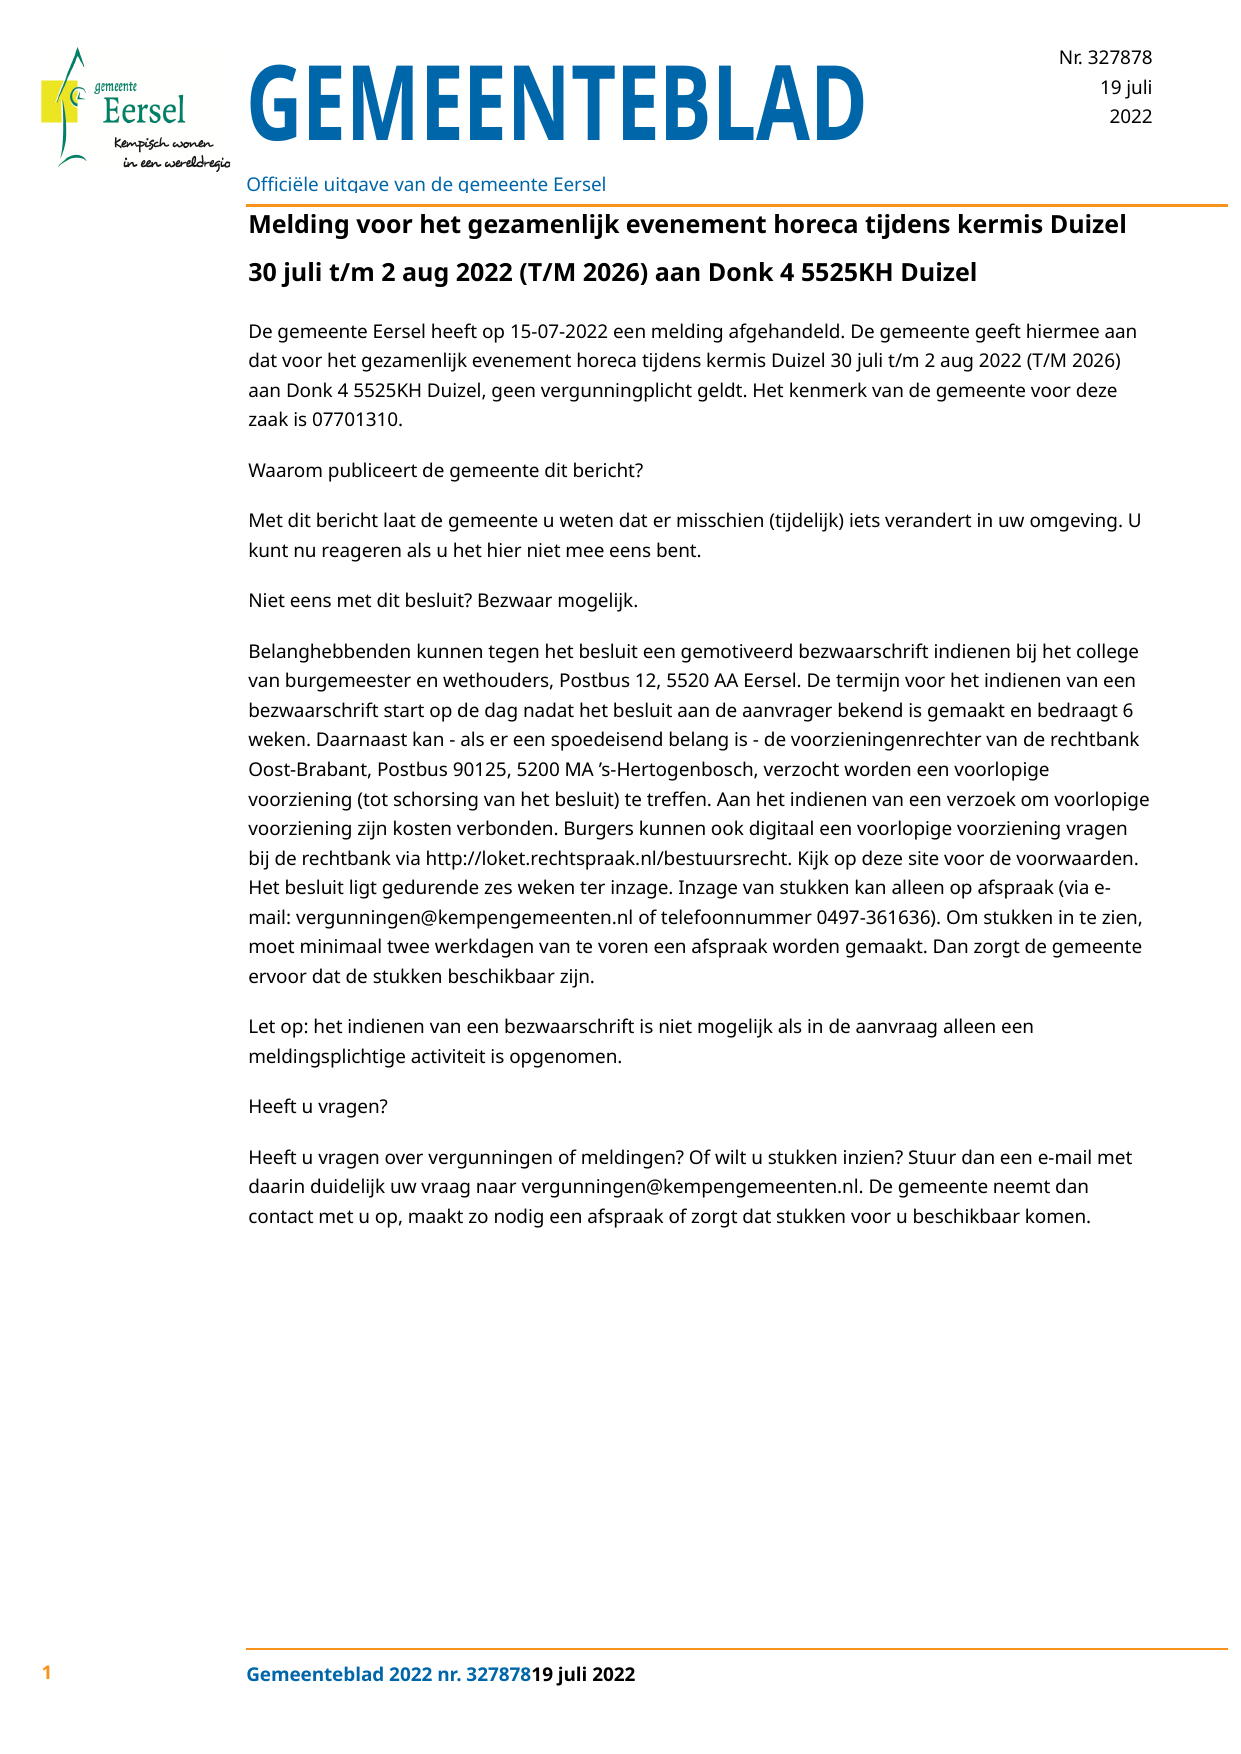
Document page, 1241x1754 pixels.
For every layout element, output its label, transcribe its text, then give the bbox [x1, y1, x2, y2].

text De gemeente Eersel heeft op 15-07-2022 een melding afgehandeld. De gemeente geeft hiermee aan dat voor het gezamenlijk evenement horeca tijdens kermis Duizel 30 juli t/m 2 aug 2022 (T/M 2026) aan Donk 4 5525KH Duizel, geen vergunningplicht geldt. Het kenmerk van de gemeente voor deze zaak is 07701310. [248, 318, 1152, 432]
text Melding voor het gezamenlijk evenement horeca tijdens kermis Duizel 30 juli t/m 2 aug 2022 (T/M 2026) aan Donk 4 5525KH Duizel [248, 207, 1152, 288]
text Waarom publiceert de gemeente dit bericht? [248, 457, 1152, 483]
text Belanghebbenden kunnen tegen het besluit een gemotiveerd bezwaarschrift indienen bij het college van burgemeester en wethouders, Postbus 12, 5520 AA Eersel. De termijn voor het indienen van een bezwaarschrift start op de dag nadat het besluit aan de aanvrager bekend is gemaakt en bedraagt 6 weken. Daarnaast kan - als er een spoedeisend belang is - de voorzieningenrechter van de rechtbank Oost-Brabant, Postbus 90125, 5200 MA ’s-Hertogenbosch, verzocht worden een voorlopige voorziening (tot schorsing van het besluit) te treffen. Aan het indienen van een verzoek om voorlopige voorziening zijn kosten verbonden. Burgers kunnen ook digitaal een voorlopige voorziening vragen bij de rechtbank via http://loket.rechtspraak.nl/bestuursrecht. Kijk op deze site voor de voorwaarden. Het besluit ligt gedurende zes weken ter inzage. Inzage van stukken kan alleen op afspraak (via e-mail: vergunningen@kempengemeenten.nl of telefoonnummer 0497-361636). Om stukken in te zien, moet minimaal twee werkdagen van te voren een afspraak worden gemaakt. Dan zorgt de gemeente ervoor dat de stukken beschikbaar zijn. [248, 638, 1152, 989]
text Heeft u vragen? [248, 1094, 1152, 1119]
text Let op: het indienen van een bezwaarschrift is niet mogelijk als in de aanvraag alleen een meldingsplichtige activiteit is opgenomen. [248, 1014, 1152, 1069]
text Heeft u vragen over vergunningen of meldingen? Of wilt u stukken inzien? Stuur dan een e-mail met daarin duidelijk uw vraag naar vergunningen@kempengemeenten.nl. De gemeente neemt dan contact met u op, maakt zo nodig een afspraak of zorgt dat stukken voor u beschikbaar komen. [248, 1144, 1152, 1229]
text Niet eens met dit besluit? Bezwaar mogelijk. [248, 587, 1152, 613]
picture [41, 47, 231, 172]
text Met dit bericht laat de gemeente u weten dat er misschien (tijdelijk) iets verandert in uw omgeving. U kunt nu reageren als u het hier niet mee eens bent. [248, 507, 1152, 563]
